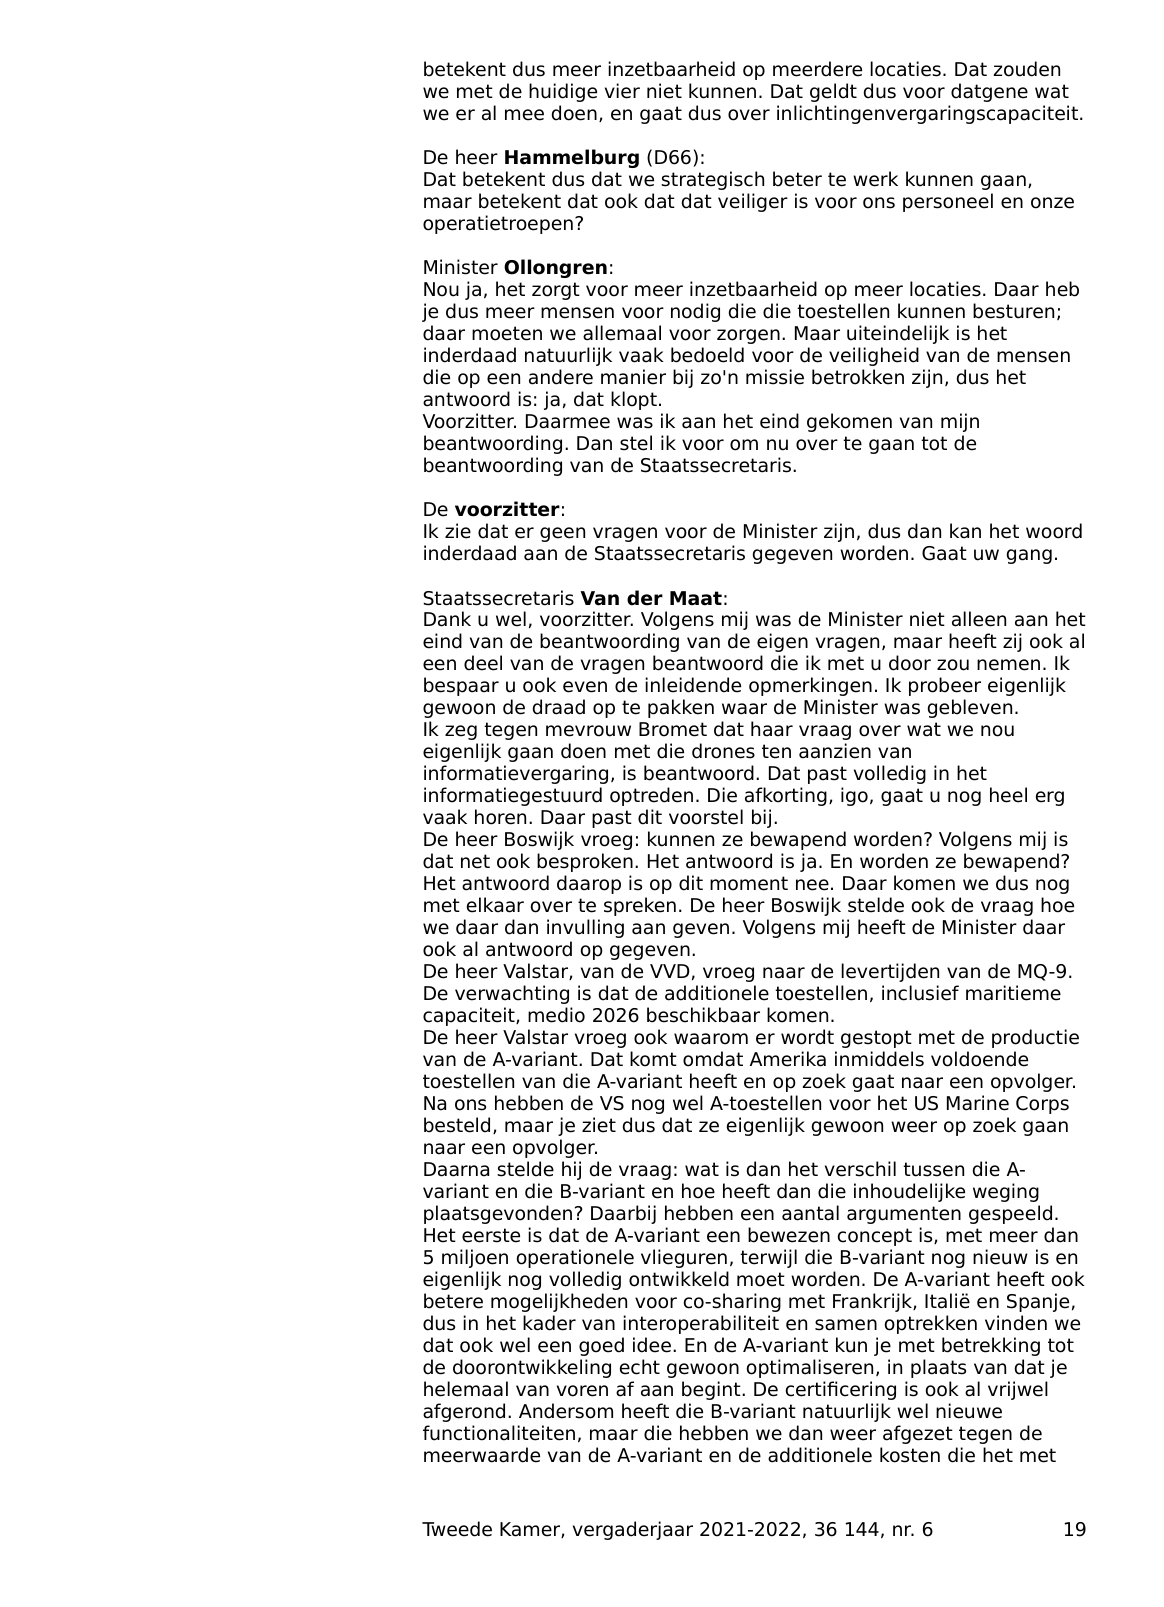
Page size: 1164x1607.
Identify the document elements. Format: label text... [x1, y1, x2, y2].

text Ik zie dat er geen vragen voor de Minister zijn, dus dan kan het woord inderdaad aan de Staatssecretaris gegeven worden. Gaat uw gang. [422, 521, 1087, 565]
text De heer Valstar, van de VVD, vroeg naar de levertijden van de MQ-9. De verwachting is dat de additionele toestellen, inclusief maritieme capaciteit, medio 2026 beschikbaar komen. [422, 961, 1087, 1027]
text Dank u wel, voorzitter. Volgens mij was de Minister niet alleen aan het eind van de beantwoording van de eigen vragen, maar heeft zij ook al een deel van de vragen beantwoord die ik met u door zou nemen. Ik bespaar u ook even de inleidende opmerkingen. Ik probeer eigenlijk gewoon de draad op te pakken waar de Minister was gebleven. [422, 609, 1087, 719]
text De heer Valstar vroeg ook waarom er wordt gestopt met de productie van de A-variant. Dat komt omdat Amerika inmiddels voldoende toestellen van die A-variant heeft en op zoek gaat naar een opvolger. Na ons hebben de VS nog wel A-toestellen voor het US Marine Corps besteld, maar je ziet dus dat ze eigenlijk gewoon weer op zoek gaan naar een opvolger. [422, 1027, 1087, 1159]
text Daarna stelde hij de vraag: wat is dan het verschil tussen die A-variant en die B-variant en hoe heeft dan die inhoudelijke weging plaatsgevonden? Daarbij hebben een aantal argumenten gespeeld. Het eerste is dat de A-variant een bewezen concept is, met meer dan 5 miljoen operationele vlieguren, terwijl die B-variant nog nieuw is en eigenlijk nog volledig ontwikkeld moet worden. De A-variant heeft ook betere mogelijkheden voor co-sharing met Frankrijk, Italië en Spanje, dus in het kader van interoperabiliteit en samen optrekken vinden we dat ook wel een goed idee. En de A-variant kun je met betrekking tot de doorontwikkeling echt gewoon optimaliseren, in plaats van dat je helemaal van voren af aan begint. De certificering is ook al vrijwel afgerond. Andersom heeft die B-variant natuurlijk wel nieuwe functionaliteiten, maar die hebben we dan weer afgezet tegen de meerwaarde van de A-variant en de additionele kosten die het met [422, 1159, 1087, 1467]
text Staatssecretaris Van der Maat: [422, 587, 1087, 609]
text Voorzitter. Daarmee was ik aan het eind gekomen van mijn beantwoording. Dan stel ik voor om nu over te gaan tot de beantwoording van de Staatssecretaris. [422, 411, 1087, 477]
text Dat betekent dus dat we strategisch beter te werk kunnen gaan, maar betekent dat ook dat dat veiliger is voor ons personeel en onze operatietroepen? [422, 169, 1087, 235]
text De heer Boswijk vroeg: kunnen ze bewapend worden? Volgens mij is dat net ook besproken. Het antwoord is ja. En worden ze bewapend? Het antwoord daarop is op dit moment nee. Daar komen we dus nog met elkaar over te spreken. De heer Boswijk stelde ook de vraag hoe we daar dan invulling aan geven. Volgens mij heeft de Minister daar ook al antwoord op gegeven. [422, 829, 1087, 961]
text Minister Ollongren: [422, 257, 1087, 279]
text Nou ja, het zorgt voor meer inzetbaarheid op meer locaties. Daar heb je dus meer mensen voor nodig die die toestellen kunnen besturen; daar moeten we allemaal voor zorgen. Maar uiteindelijk is het inderdaad natuurlijk vaak bedoeld voor de veiligheid van de mensen die op een andere manier bij zo'n missie betrokken zijn, dus het antwoord is: ja, dat klopt. [422, 279, 1087, 411]
text De voorzitter: [422, 499, 1087, 521]
text Ik zeg tegen mevrouw Bromet dat haar vraag over wat we nou eigenlijk gaan doen met die drones ten aanzien van informatievergaring, is beantwoord. Dat past volledig in het informatiegestuurd optreden. Die afkorting, igo, gaat u nog heel erg vaak horen. Daar past dit voorstel bij. [422, 719, 1087, 829]
text betekent dus meer inzetbaarheid op meerdere locaties. Dat zouden we met de huidige vier niet kunnen. Dat geldt dus voor datgene wat we er al mee doen, en gaat dus over inlichtingenvergaringscapaciteit. [422, 59, 1087, 125]
text De heer Hammelburg (D66): [422, 147, 1087, 169]
